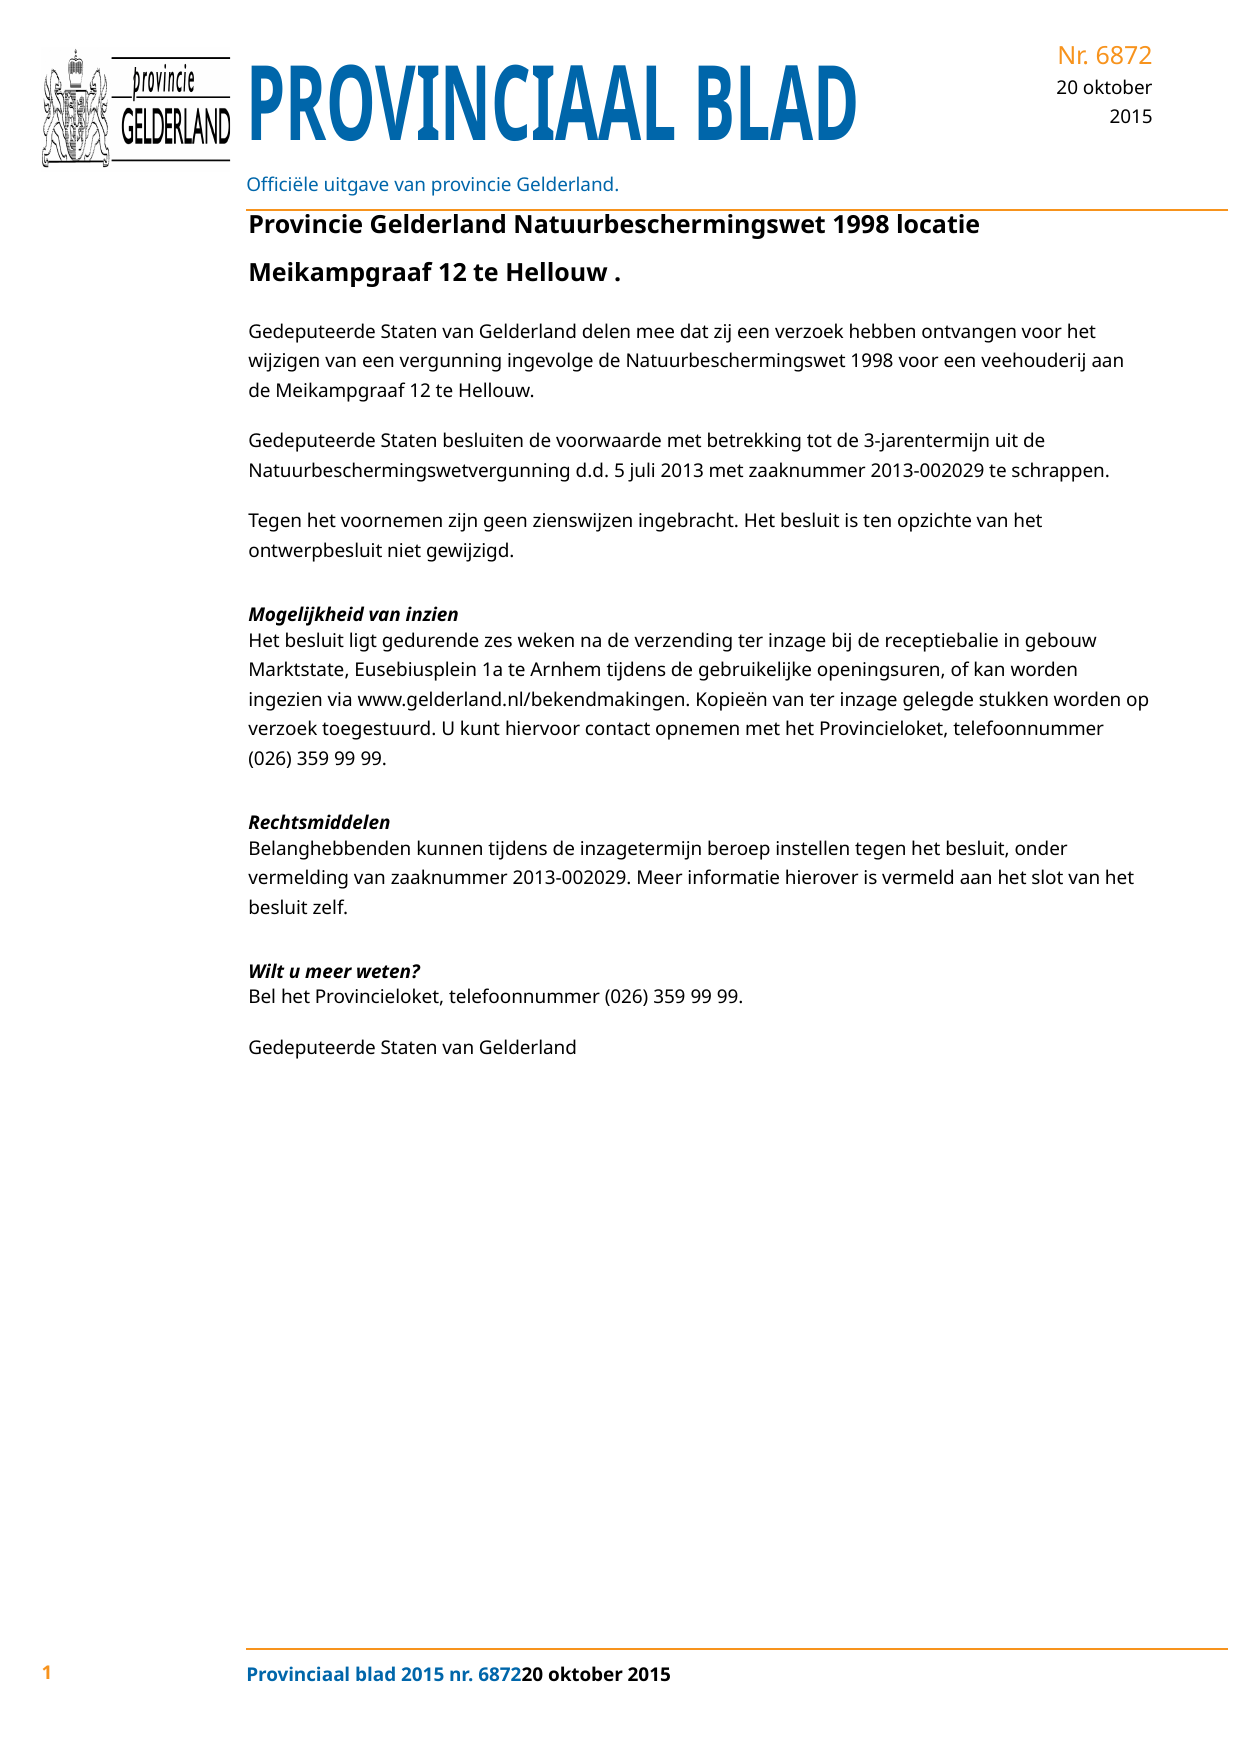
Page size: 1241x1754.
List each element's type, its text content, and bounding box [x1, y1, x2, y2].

text Belanghebbenden kunnen tijdens de inzagetermijn beroep instellen tegen het besluit, onder vermelding van zaaknummer 2013-002029. Meer informatie hierover is vermeld aan het slot van het besluit zelf. [248, 835, 1152, 920]
text Gedeputeerde Staten van Gelderland [248, 1034, 1152, 1060]
text Wilt u meer weten? [248, 958, 1152, 984]
text Rechtsmiddelen [248, 809, 1152, 835]
text Gedeputeerde Staten besluiten de voorwaarde met betrekking tot de 3-jarentermijn uit de Natuurbeschermingswetvergunning d.d. 5 juli 2013 met zaaknummer 2013-002029 te schrappen. [248, 427, 1152, 483]
text Mogelijkheid van inzien [248, 601, 1152, 627]
text Bel het Provincieloket, telefoonnummer (026) 359 99 99. [248, 984, 1152, 1009]
text Het besluit ligt gedurende zes weken na de verzending ter inzage bij de receptiebalie in gebouw Marktstate, Eusebiusplein 1a te Arnhem tijdens de gebruikelijke openingsuren, of kan worden ingezien via www.gelderland.nl/bekendmakingen. Kopieën van ter inzage gelegde stukken worden op verzoek toegestuurd. U kunt hiervoor contact opnemen met het Provincieloket, telefoonnummer (026) 359 99 99. [248, 627, 1152, 771]
text Provincie Gelderland Natuurbeschermingswet 1998 locatie Meikampgraaf 12 te Hellouw . [248, 211, 1152, 288]
picture [41, 47, 231, 172]
text Gedeputeerde Staten van Gelderland delen mee dat zij een verzoek hebben ontvangen voor het wijzigen van een vergunning ingevolge de Natuurbeschermingswet 1998 voor een veehouderij aan de Meikampgraaf 12 te Hellouw. [248, 318, 1152, 403]
text Tegen het voornemen zijn geen zienswijzen ingebracht. Het besluit is ten opzichte van het ontwerpbesluit niet gewijzigd. [248, 507, 1152, 563]
